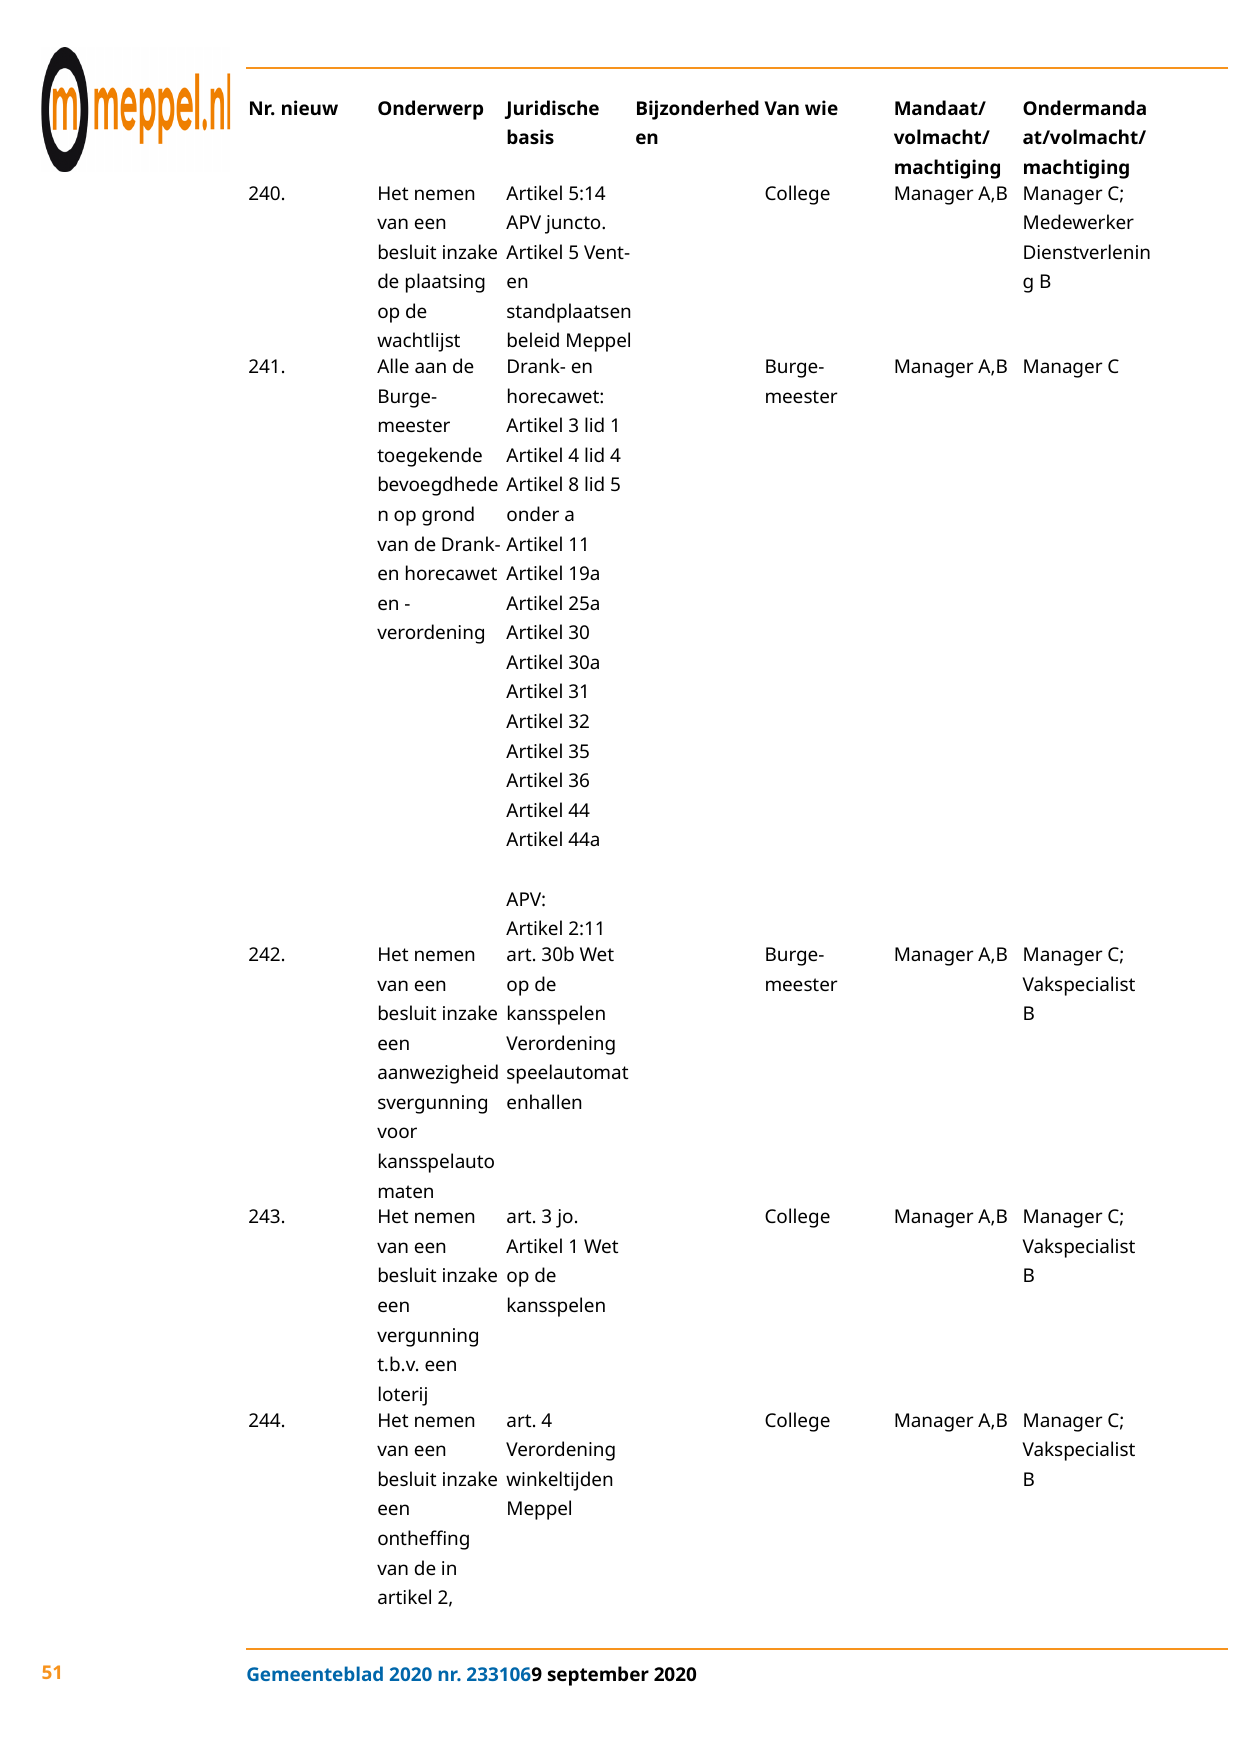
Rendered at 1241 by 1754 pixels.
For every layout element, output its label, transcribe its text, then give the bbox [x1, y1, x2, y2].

table_cell art. 4 Verordening winkeltijden Meppel [506, 1407, 635, 1610]
table_cell Artikel 5:14 APV juncto. Artikel 5 Vent- en standplaatsenbeleid Meppel [506, 180, 635, 353]
table_cell Drank- en horecawet: Artikel 3 lid 1 Artikel 4 lid 4 Artikel 8 lid 5 onder a Artikel 11 Artikel 19a Artikel 25a Artikel 30 Artikel 30a Artikel 31 Artikel 32 Artikel 35 Artikel 36 Artikel 44 Artikel 44a APV: Artikel 2:11 [506, 353, 635, 941]
table_cell Manager C; Medewerker Dienstverlening B [1023, 180, 1152, 353]
table_header Ondermandaat/volmacht/ machtiging [1023, 95, 1152, 180]
table_cell [248, 1204, 377, 1407]
table_cell [248, 1407, 377, 1610]
table_cell College [764, 180, 893, 353]
table_cell Het nemen van een besluit inzake een vergunning t.b.v. een loterij [377, 1204, 506, 1407]
table_cell [248, 180, 377, 353]
table_cell Manager C; Vakspecialist B [1023, 1407, 1152, 1610]
table_cell Manager C; Vakspecialist B [1023, 941, 1152, 1203]
picture [41, 47, 231, 172]
table_cell Het nemen van een besluit inzake een aanwezigheidsvergunning voor kansspelautomaten [377, 941, 506, 1203]
table_cell art. 30b Wet op de kansspelen Verordening speelautomatenhallen [506, 941, 635, 1203]
table_header Onderwerp [377, 95, 506, 180]
table_cell College [764, 1407, 893, 1610]
table_cell Manager A,B [894, 353, 1022, 941]
table_cell [248, 353, 377, 941]
table_header Mandaat/volmacht/machtiging [894, 95, 1022, 180]
table_cell Alle aan de Burge-meester toegekende bevoegdheden op grond van de Drank- en horecawet en -verordening [377, 353, 506, 941]
table_cell [635, 1204, 764, 1407]
table_cell [635, 353, 764, 941]
table_cell Manager C; Vakspecialist B [1023, 1204, 1152, 1407]
table_header Nr. nieuw [248, 95, 377, 180]
table_header Van wie [764, 95, 893, 180]
table_cell [635, 941, 764, 1203]
table_cell Het nemen van een besluit inzake een ontheffing van de in artikel 2, [377, 1407, 506, 1610]
table_cell Manager A,B [894, 1204, 1022, 1407]
table_cell Het nemen van een besluit inzake de plaatsing op de wachtlijst [377, 180, 506, 353]
table_cell Manager A,B [894, 941, 1022, 1203]
table_cell Burge-meester [764, 353, 893, 941]
table_cell Manager A,B [894, 1407, 1022, 1610]
table_cell Burge-meester [764, 941, 893, 1203]
table_cell [635, 180, 764, 353]
table_cell art. 3 jo. Artikel 1 Wet op de kansspelen [506, 1204, 635, 1407]
table_header Juridische basis [506, 95, 635, 180]
table_cell College [764, 1204, 893, 1407]
table_cell [248, 941, 377, 1203]
table_cell Manager A,B [894, 180, 1022, 353]
table_cell [635, 1407, 764, 1610]
table_cell Manager C [1023, 353, 1152, 941]
table_header Bijzonderheden [635, 95, 764, 180]
